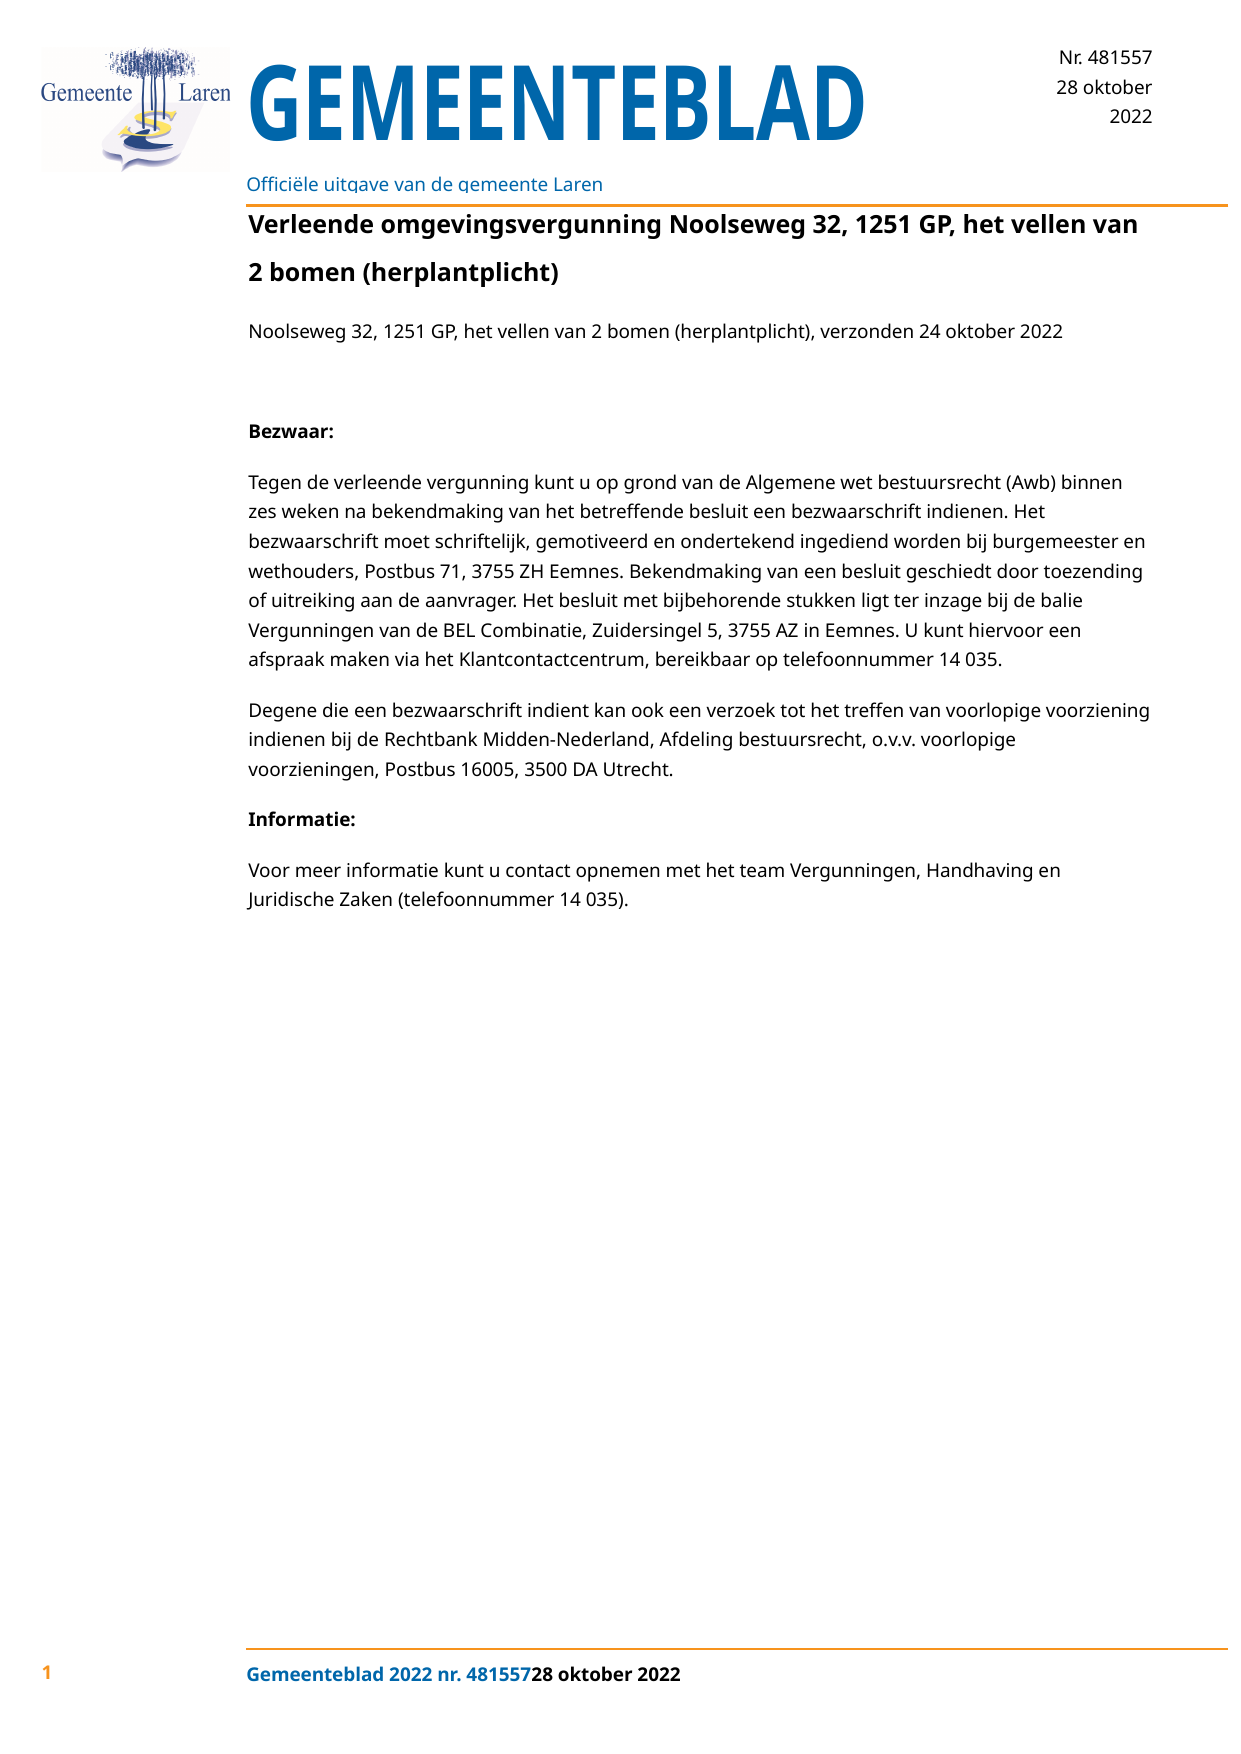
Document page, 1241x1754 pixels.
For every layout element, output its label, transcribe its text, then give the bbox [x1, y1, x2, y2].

text Informatie: [248, 807, 1152, 832]
text Tegen de verleende vergunning kunt u op grond van de Algemene wet bestuursrecht (Awb) binnen zes weken na bekendmaking van het betreffende besluit een bezwaarschrift indienen. Het bezwaarschrift moet schriftelijk, gemotiveerd en ondertekend ingediend worden bij burgemeester en wethouders, Postbus 71, 3755 ZH Eemnes. Bekendmaking van een besluit geschiedt door toezending of uitreiking aan de aanvrager. Het besluit met bijbehorende stukken ligt ter inzage bij de balie Vergunningen van de BEL Combinatie, Zuidersingel 5, 3755 AZ in Eemnes. U kunt hiervoor een afspraak maken via het Klantcontactcentrum, bereikbaar op telefoonnummer 14 035. [248, 469, 1152, 672]
picture [41, 47, 231, 172]
text Verleende omgevingsvergunning Noolseweg 32, 1251 GP, het vellen van 2 bomen (herplantplicht) [248, 207, 1152, 288]
text Bezwaar: [248, 419, 1152, 444]
text Degene die een bezwaarschrift indient kan ook een verzoek tot het treffen van voorlopige voorziening indienen bij de Rechtbank Midden-Nederland, Afdeling bestuursrecht, o.v.v. voorlopige voorzieningen, Postbus 16005, 3500 DA Utrecht. [248, 697, 1152, 782]
text Voor meer informatie kunt u contact opnemen met het team Vergunningen, Handhaving en Juridische Zaken (telefoonnummer 14 035). [248, 857, 1152, 912]
text Noolseweg 32, 1251 GP, het vellen van 2 bomen (herplantplicht), verzonden 24 oktober 2022 [248, 318, 1152, 344]
